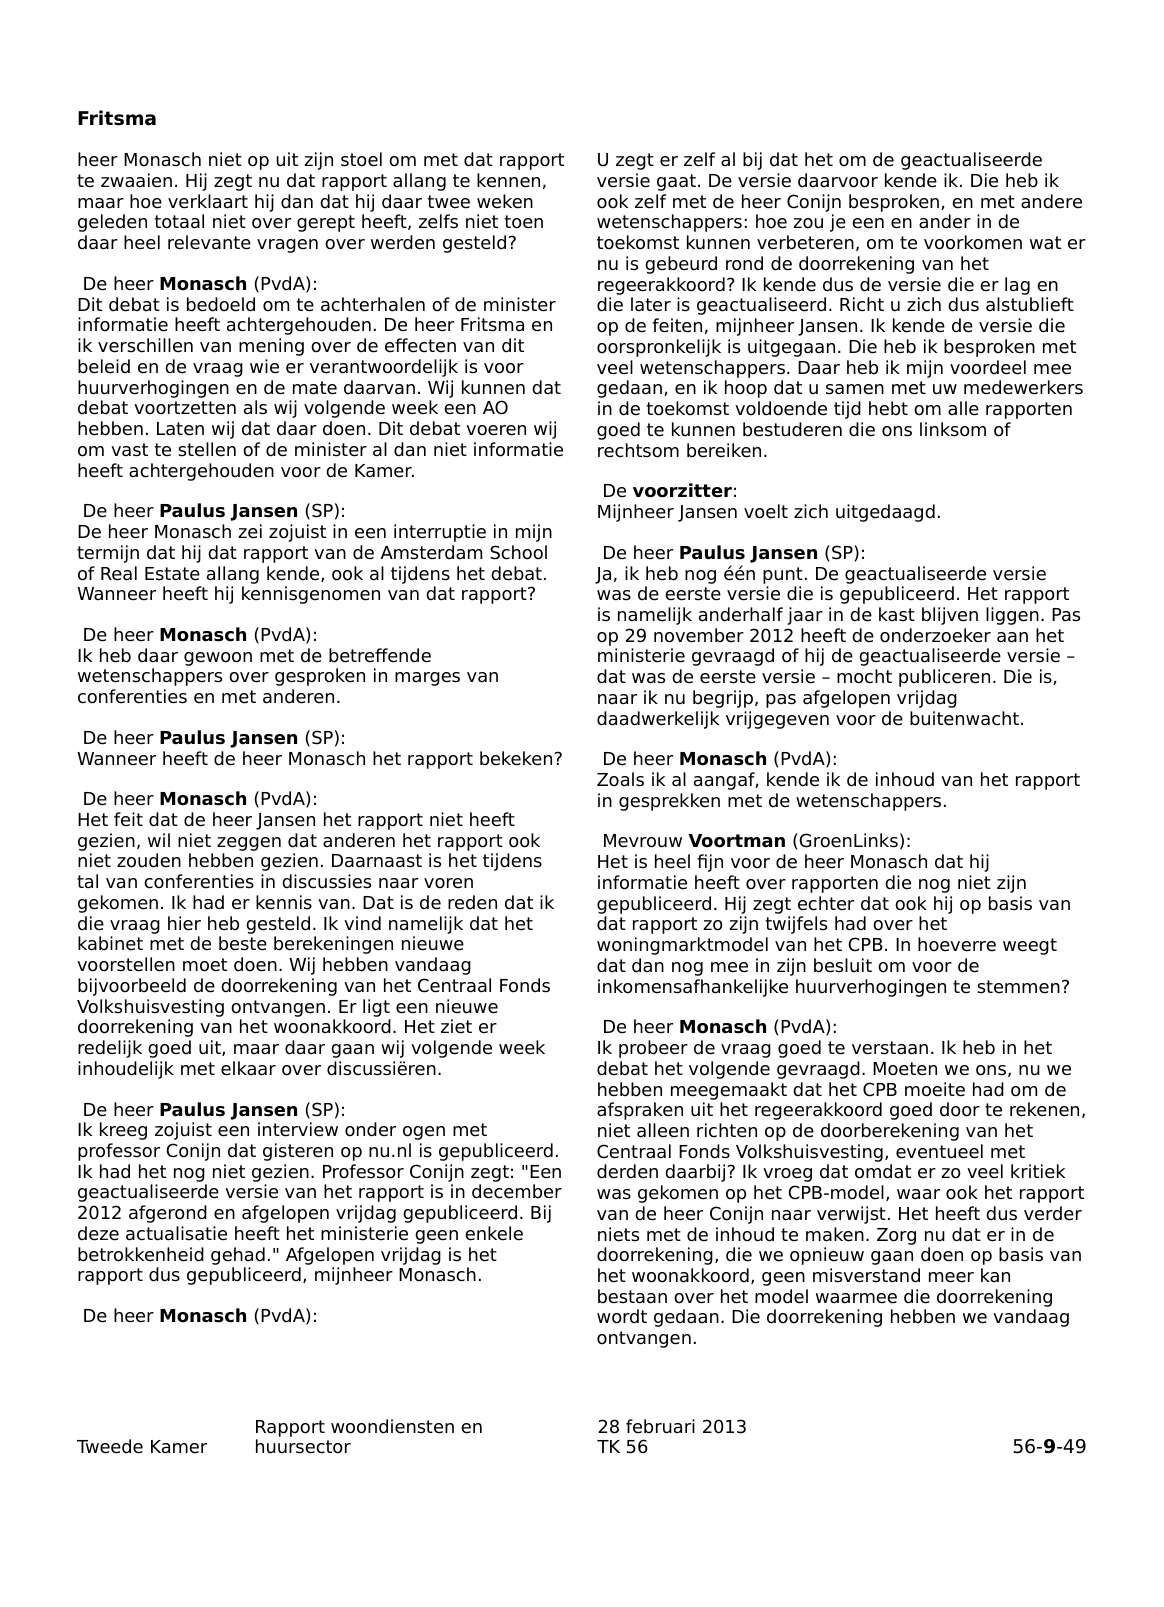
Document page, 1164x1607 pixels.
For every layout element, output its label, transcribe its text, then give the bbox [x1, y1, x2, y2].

text Het feit dat de heer Jansen het rapport niet heeft gezien, wil niet zeggen dat anderen het rapport ook niet zouden hebben gezien. Daarnaast is het tijdens tal van conferenties in discussies naar voren gekomen. Ik had er kennis van. Dat is de reden dat ik die vraag hier heb gesteld. Ik vind namelijk dat het kabinet met de beste berekeningen nieuwe voorstellen moet doen. Wij hebben vandaag bijvoorbeeld de doorrekening van het Centraal Fonds Volkshuisvesting ontvangen. Er ligt een nieuwe doorrekening van het woonakkoord. Het ziet er redelijk goed uit, maar daar gaan wij volgende week inhoudelijk met elkaar over discussiëren. [77, 810, 567, 1079]
text De heer Paulus Jansen (SP): [77, 501, 567, 522]
text Ik kreeg zojuist een interview onder ogen met professor Conijn dat gisteren op nu.nl is gepubliceerd. Ik had het nog niet gezien. Professor Conijn zegt: "Een geactualiseerde versie van het rapport is in december 2012 afgerond en afgelopen vrijdag gepubliceerd. Bij deze actualisatie heeft het ministerie geen enkele betrokkenheid gehad." Afgelopen vrijdag is het rapport dus gepubliceerd, mijnheer Monasch. [77, 1120, 567, 1286]
text De voorzitter: [596, 481, 1087, 502]
text U zegt er zelf al bij dat het om de geactualiseerde versie gaat. De versie daarvoor kende ik. Die heb ik ook zelf met de heer Conijn besproken, en met andere wetenschappers: hoe zou je een en ander in de toekomst kunnen verbeteren, om te voorkomen wat er nu is gebeurd rond de doorrekening van het regeerakkoord? Ik kende dus de versie die er lag en die later is geactualiseerd. Richt u zich dus alstublieft op de feiten, mijnheer Jansen. Ik kende de versie die oorspronkelijk is uitgegaan. Die heb ik besproken met veel wetenschappers. Daar heb ik mijn voordeel mee gedaan, en ik hoop dat u samen met uw medewerkers in de toekomst voldoende tijd hebt om alle rapporten goed te kunnen bestuderen die ons linksom of rechtsom bereiken. [596, 150, 1087, 461]
text Mijnheer Jansen voelt zich uitgedaagd. [596, 502, 1087, 523]
text De heer Monasch zei zojuist in een interruptie in mijn termijn dat hij dat rapport van de Amsterdam School of Real Estate allang kende, ook al tijdens het debat. Wanneer heeft hij kennisgenomen van dat rapport? [77, 522, 567, 605]
text De heer Monasch (PvdA): [596, 749, 1087, 770]
text Zoals ik al aangaf, kende ik de inhoud van het rapport in gesprekken met de wetenschappers. [596, 770, 1087, 811]
text Mevrouw Voortman (GroenLinks): [596, 831, 1087, 852]
text De heer Monasch (PvdA): [77, 789, 567, 810]
text Ja, ik heb nog één punt. De geactualiseerde versie was de eerste versie die is gepubliceerd. Het rapport is namelijk anderhalf jaar in de kast blijven liggen. Pas op 29 november 2012 heeft de onderzoeker aan het ministerie gevraagd of hij de geactualiseerde versie – dat was de eerste versie – mocht publiceren. Die is, naar ik nu begrijp, pas afgelopen vrijdag daadwerkelijk vrijgegeven voor de buitenwacht. [596, 563, 1087, 729]
text heer Monasch niet op uit zijn stoel om met dat rapport te zwaaien. Hij zegt nu dat rapport allang te kennen, maar hoe verklaart hij dan dat hij daar twee weken geleden totaal niet over gerept heeft, zelfs niet toen daar heel relevante vragen over werden gesteld? [77, 150, 567, 254]
text De heer Monasch (PvdA): [77, 625, 567, 646]
text Het is heel fijn voor de heer Monasch dat hij informatie heeft over rapporten die nog niet zijn gepubliceerd. Hij zegt echter dat ook hij op basis van dat rapport zo zijn twijfels had over het woningmarktmodel van het CPB. In hoeverre weegt dat dan nog mee in zijn besluit om voor de inkomensafhankelijke huurverhogingen te stemmen? [596, 852, 1087, 997]
text De heer Paulus Jansen (SP): [77, 728, 567, 748]
text De heer Monasch (PvdA): [596, 1017, 1087, 1038]
text De heer Paulus Jansen (SP): [77, 1099, 567, 1120]
text Ik heb daar gewoon met de betreffende wetenschappers over gesproken in marges van conferenties en met anderen. [77, 646, 567, 708]
text Ik probeer de vraag goed te verstaan. Ik heb in het debat het volgende gevraagd. Moeten we ons, nu we hebben meegemaakt dat het CPB moeite had om de afspraken uit het regeerakkoord goed door te rekenen, niet alleen richten op de doorberekening van het Centraal Fonds Volkshuisvesting, eventueel met derden daarbij? Ik vroeg dat omdat er zo veel kritiek was gekomen op het CPB-model, waar ook het rapport van de heer Conijn naar verwijst. Het heeft dus verder niets met de inhoud te maken. Zorg nu dat er in de doorrekening, die we opnieuw gaan doen op basis van het woonakkoord, geen misverstand meer kan bestaan over het model waarmee die doorrekening wordt gedaan. Die doorrekening hebben we vandaag ontvangen. [596, 1038, 1087, 1349]
text De heer Monasch (PvdA): [77, 274, 567, 294]
text Wanneer heeft de heer Monasch het rapport bekeken? [77, 748, 567, 769]
text Dit debat is bedoeld om te achterhalen of de minister informatie heeft achtergehouden. De heer Fritsma en ik verschillen van mening over de effecten van dit beleid en de vraag wie er verantwoordelijk is voor huurverhogingen en de mate daarvan. Wij kunnen dat debat voortzetten als wij volgende week een AO hebben. Laten wij dat daar doen. Dit debat voeren wij om vast te stellen of de minister al dan niet informatie heeft achtergehouden voor de Kamer. [77, 294, 567, 481]
text De heer Monasch (PvdA): [77, 1306, 567, 1327]
text De heer Paulus Jansen (SP): [596, 543, 1087, 563]
